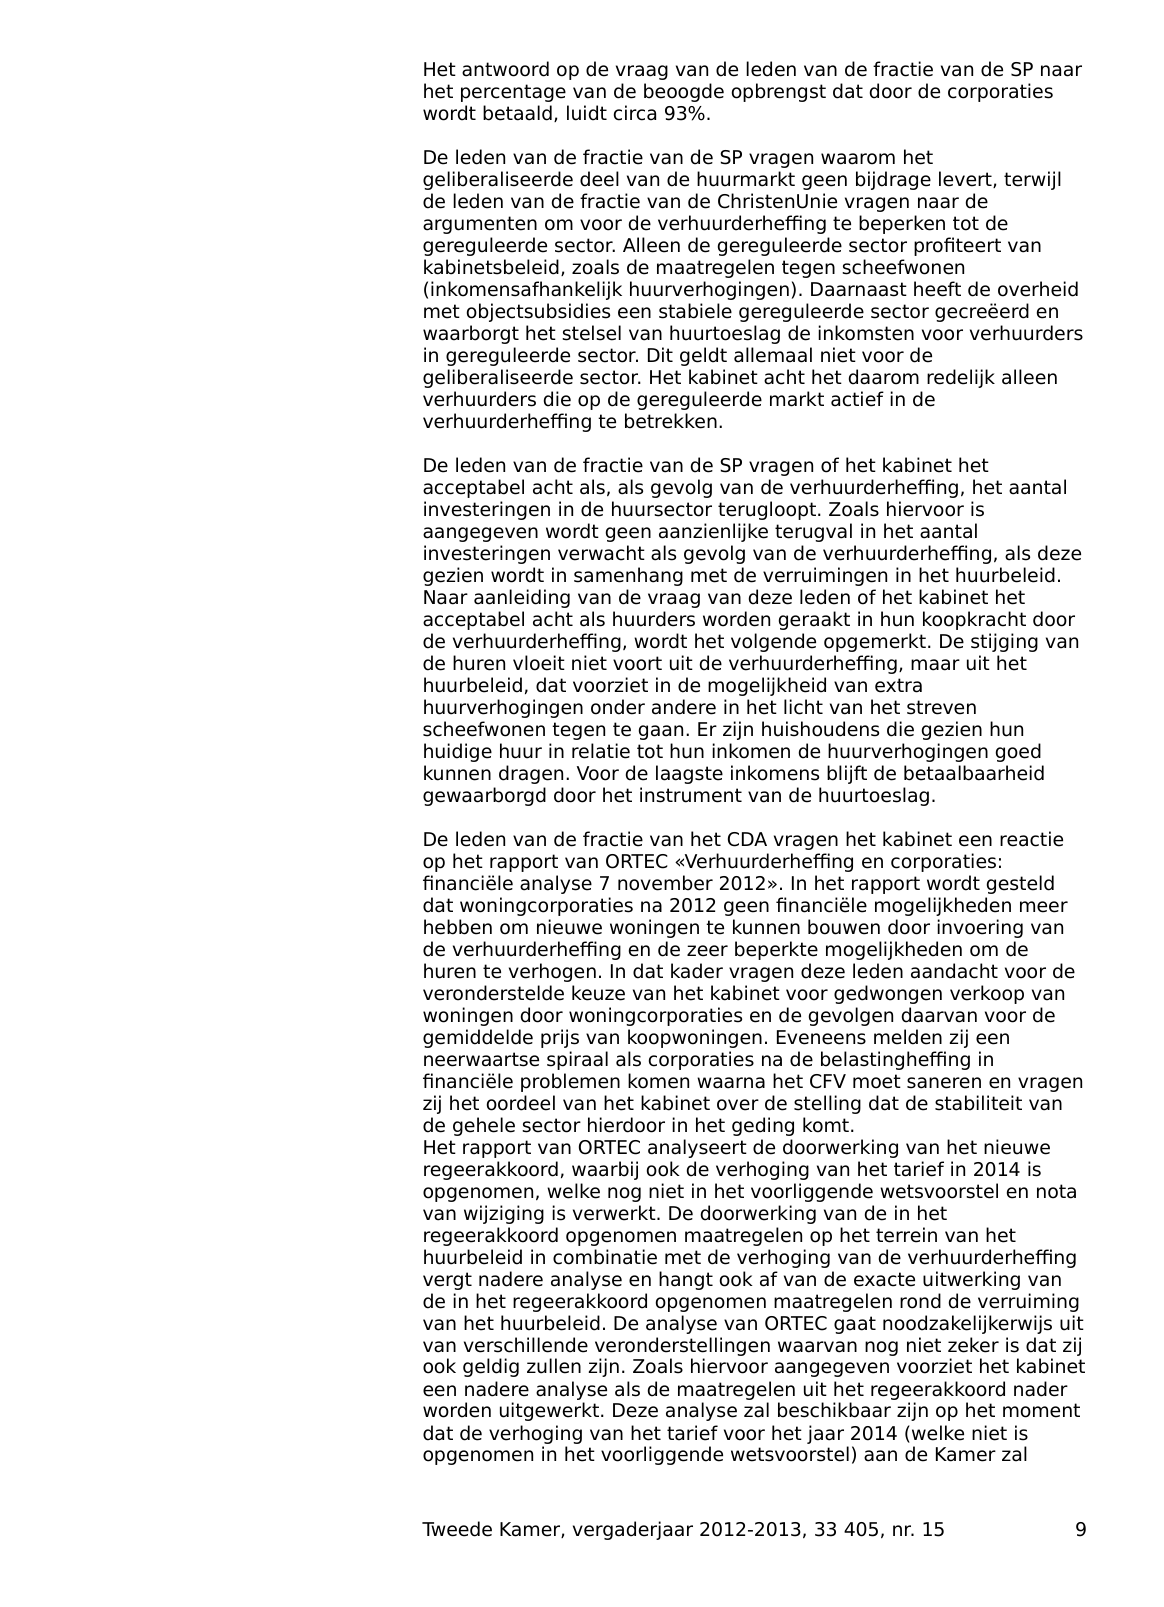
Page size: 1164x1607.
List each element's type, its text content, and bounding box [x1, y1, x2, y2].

text De leden van de fractie van de SP vragen of het kabinet het acceptabel acht als, als gevolg van de verhuurderheffing, het aantal investeringen in de huursector terugloopt. Zoals hiervoor is aangegeven wordt geen aanzienlijke terugval in het aantal investeringen verwacht als gevolg van de verhuurderheffing, als deze gezien wordt in samenhang met de verruimingen in het huurbeleid. [422, 455, 1087, 587]
text De leden van de fractie van het CDA vragen het kabinet een reactie op het rapport van ORTEC «Verhuurderheffing en corporaties: financiële analyse 7 november 2012». In het rapport wordt gesteld dat woningcorporaties na 2012 geen financiële mogelijkheden meer hebben om nieuwe woningen te kunnen bouwen door invoering van de verhuurderheffing en de zeer beperkte mogelijkheden om de huren te verhogen. In dat kader vragen deze leden aandacht voor de veronderstelde keuze van het kabinet voor gedwongen verkoop van woningen door woningcorporaties en de gevolgen daarvan voor de gemiddelde prijs van koopwoningen. Eveneens melden zij een neerwaartse spiraal als corporaties na de belastingheffing in financiële problemen komen waarna het CFV moet saneren en vragen zij het oordeel van het kabinet over de stelling dat de stabiliteit van de gehele sector hierdoor in het geding komt. [422, 829, 1087, 1137]
text De leden van de fractie van de SP vragen waarom het geliberaliseerde deel van de huurmarkt geen bijdrage levert, terwijl de leden van de fractie van de ChristenUnie vragen naar de argumenten om voor de verhuurderheffing te beperken tot de gereguleerde sector. Alleen de gereguleerde sector profiteert van kabinetsbeleid, zoals de maatregelen tegen scheefwonen (inkomensafhankelijk huurverhogingen). Daarnaast heeft de overheid met objectsubsidies een stabiele gereguleerde sector gecreëerd en waarborgt het stelsel van huurtoeslag de inkomsten voor verhuurders in gereguleerde sector. Dit geldt allemaal niet voor de geliberaliseerde sector. Het kabinet acht het daarom redelijk alleen verhuurders die op de gereguleerde markt actief in de verhuurderheffing te betrekken. [422, 147, 1087, 433]
text Het antwoord op de vraag van de leden van de fractie van de SP naar het percentage van de beoogde opbrengst dat door de corporaties wordt betaald, luidt circa 93%. [422, 59, 1087, 125]
text Naar aanleiding van de vraag van deze leden of het kabinet het acceptabel acht als huurders worden geraakt in hun koopkracht door de verhuurderheffing, wordt het volgende opgemerkt. De stijging van de huren vloeit niet voort uit de verhuurderheffing, maar uit het huurbeleid, dat voorziet in de mogelijkheid van extra huurverhogingen onder andere in het licht van het streven scheefwonen tegen te gaan. Er zijn huishoudens die gezien hun huidige huur in relatie tot hun inkomen de huurverhogingen goed kunnen dragen. Voor de laagste inkomens blijft de betaalbaarheid gewaarborgd door het instrument van de huurtoeslag. [422, 587, 1087, 807]
text Het rapport van ORTEC analyseert de doorwerking van het nieuwe regeerakkoord, waarbij ook de verhoging van het tarief in 2014 is opgenomen, welke nog niet in het voorliggende wetsvoorstel en nota van wijziging is verwerkt. De doorwerking van de in het regeerakkoord opgenomen maatregelen op het terrein van het huurbeleid in combinatie met de verhoging van de verhuurderheffing vergt nadere analyse en hangt ook af van de exacte uitwerking van de in het regeerakkoord opgenomen maatregelen rond de verruiming van het huurbeleid. De analyse van ORTEC gaat noodzakelijkerwijs uit van verschillende veronderstellingen waarvan nog niet zeker is dat zij ook geldig zullen zijn. Zoals hiervoor aangegeven voorziet het kabinet een nadere analyse als de maatregelen uit het regeerakkoord nader worden uitgewerkt. Deze analyse zal beschikbaar zijn op het moment dat de verhoging van het tarief voor het jaar 2014 (welke niet is opgenomen in het voorliggende wetsvoorstel) aan de Kamer zal [422, 1137, 1087, 1466]
